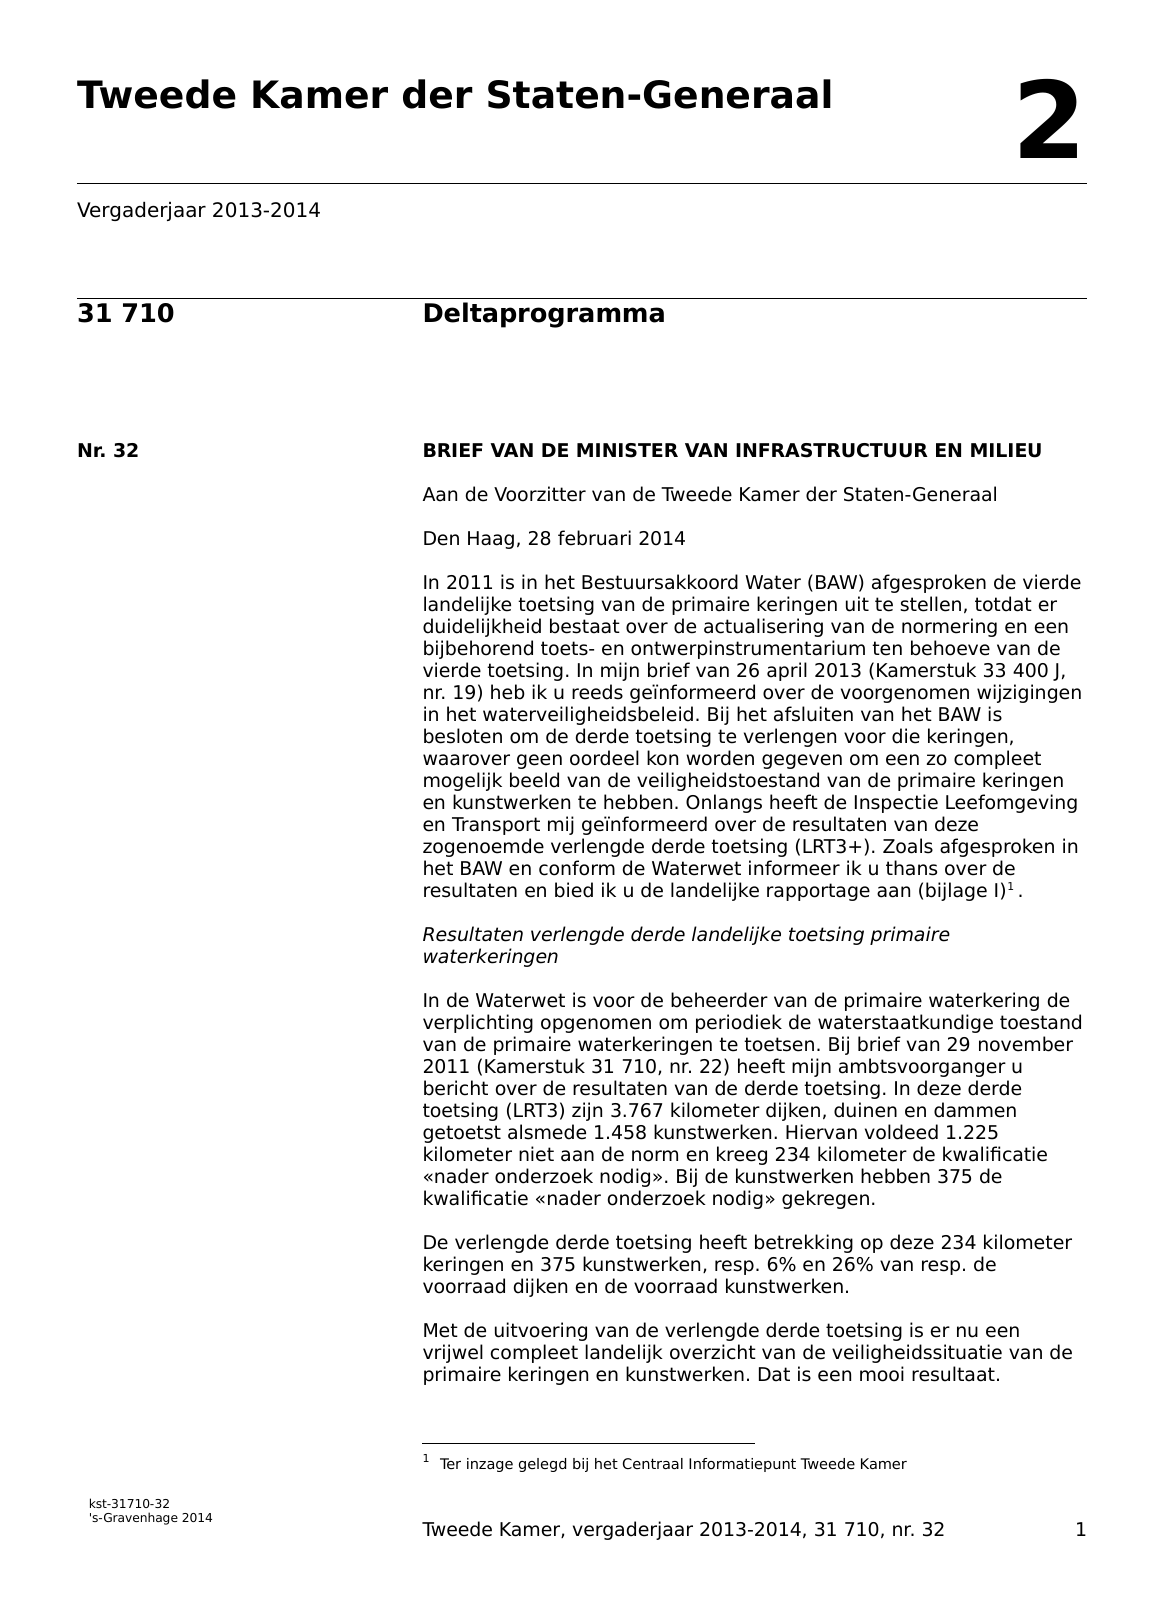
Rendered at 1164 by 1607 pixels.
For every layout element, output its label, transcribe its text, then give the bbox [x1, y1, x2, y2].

subtitle Resultaten verlengde derde landelijke toetsing primaire waterkeringen [422, 924, 1087, 968]
subtitle 31 710 Deltaprogramma [77, 299, 1087, 329]
text 's-Gravenhage 2014 [88, 1511, 323, 1525]
text De verlengde derde toetsing heeft betrekking op deze 234 kilometer keringen en 375 kunstwerken, resp. 6% en 26% van resp. de voorraad dijken en de voorraad kunstwerken. [422, 1232, 1087, 1298]
text Ter inzage gelegd bij het Centraal Informatiepunt Tweede Kamer [422, 1452, 1087, 1474]
table_header Tweede Kamer der Staten-Generaal [77, 59, 886, 183]
table_cell Vergaderjaar 2013-2014 [77, 184, 1087, 298]
text In 2011 is in het Bestuursakkoord Water (BAW) afgesproken de vierde landelijke toetsing van de primaire keringen uit te stellen, totdat er duidelijkheid bestaat over de actualisering van de normering en een bijbehorend toets- en ontwerpinstrumentarium ten behoeve van de vierde toetsing. In mijn brief van 26 april 2013 (Kamerstuk 33 400 J, nr. 19) heb ik u reeds geïnformeerd over de voorgenomen wijzigingen in het waterveiligheidsbeleid. Bij het afsluiten van het BAW is besloten om de derde toetsing te verlengen voor die keringen, waarover geen oordeel kon worden gegeven om een zo compleet mogelijk beeld van de veiligheidstoestand van de primaire keringen en kunstwerken te hebben. Onlangs heeft de Inspectie Leefomgeving en Transport mij geïnformeerd over de resultaten van deze zogenoemde verlengde derde toetsing (LRT3+). Zoals afgesproken in het BAW en conform de Waterwet informeer ik u thans over de resultaten en bied ik u de landelijke rapportage aan (bijlage I). [422, 572, 1087, 902]
text Aan de Voorzitter van de Tweede Kamer der Staten-Generaal [422, 484, 1087, 506]
text Den Haag, 28 februari 2014 [422, 528, 1087, 550]
table_header 2 [886, 59, 1087, 183]
text kst-31710-32 [88, 1497, 323, 1511]
text Met de uitvoering van de verlengde derde toetsing is er nu een vrijwel compleet landelijk overzicht van de veiligheidssituatie van de primaire keringen en kunstwerken. Dat is een mooi resultaat. [422, 1320, 1087, 1386]
text In de Waterwet is voor de beheerder van de primaire waterkering de verplichting opgenomen om periodiek de waterstaatkundige toestand van de primaire waterkeringen te toetsen. Bij brief van 29 november 2011 (Kamerstuk 31 710, nr. 22) heeft mijn ambtsvoorganger u bericht over de resultaten van de derde toetsing. In deze derde toetsing (LRT3) zijn 3.767 kilometer dijken, duinen en dammen getoetst alsmede 1.458 kunstwerken. Hiervan voldeed 1.225 kilometer niet aan de norm en kreeg 234 kilometer de kwalificatie «nader onderzoek nodig». Bij de kunstwerken hebben 375 de kwalificatie «nader onderzoek nodig» gekregen. [422, 990, 1087, 1210]
subtitle Nr. 32 BRIEF VAN DE MINISTER VAN INFRASTRUCTUUR EN MILIEU [77, 440, 1087, 462]
